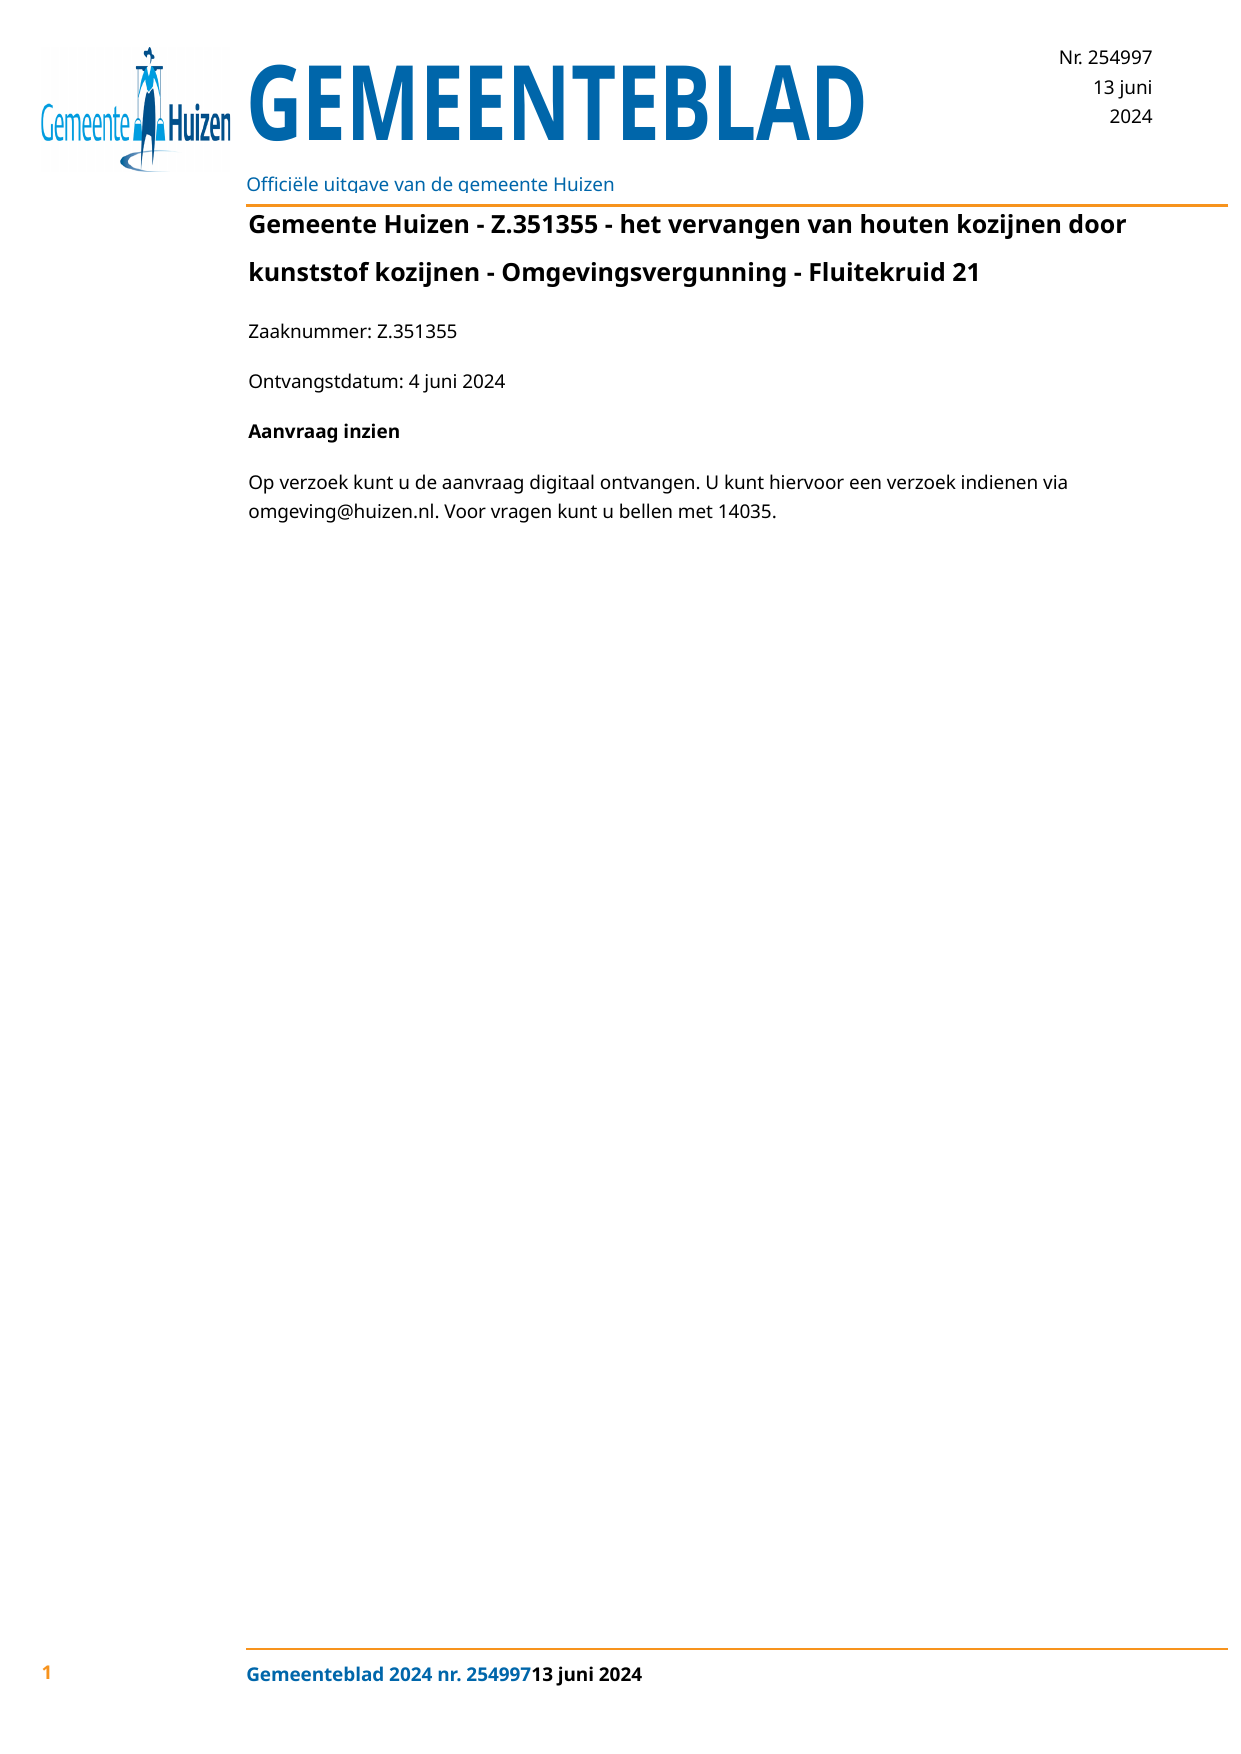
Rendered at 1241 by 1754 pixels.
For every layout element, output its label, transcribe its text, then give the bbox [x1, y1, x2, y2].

text Op verzoek kunt u de aanvraag digitaal ontvangen. U kunt hiervoor een verzoek indienen via omgeving@huizen.nl. Voor vragen kunt u bellen met 14035. [248, 469, 1152, 524]
text Aanvraag inzien [248, 419, 1152, 444]
text Zaaknummer: Z.351355 [248, 318, 1152, 344]
text Ontvangstdatum: 4 juni 2024 [248, 368, 1152, 394]
text Gemeente Huizen - Z.351355 - het vervangen van houten kozijnen door kunststof kozijnen - Omgevingsvergunning - Fluitekruid 21 [248, 207, 1152, 288]
picture [41, 47, 231, 172]
